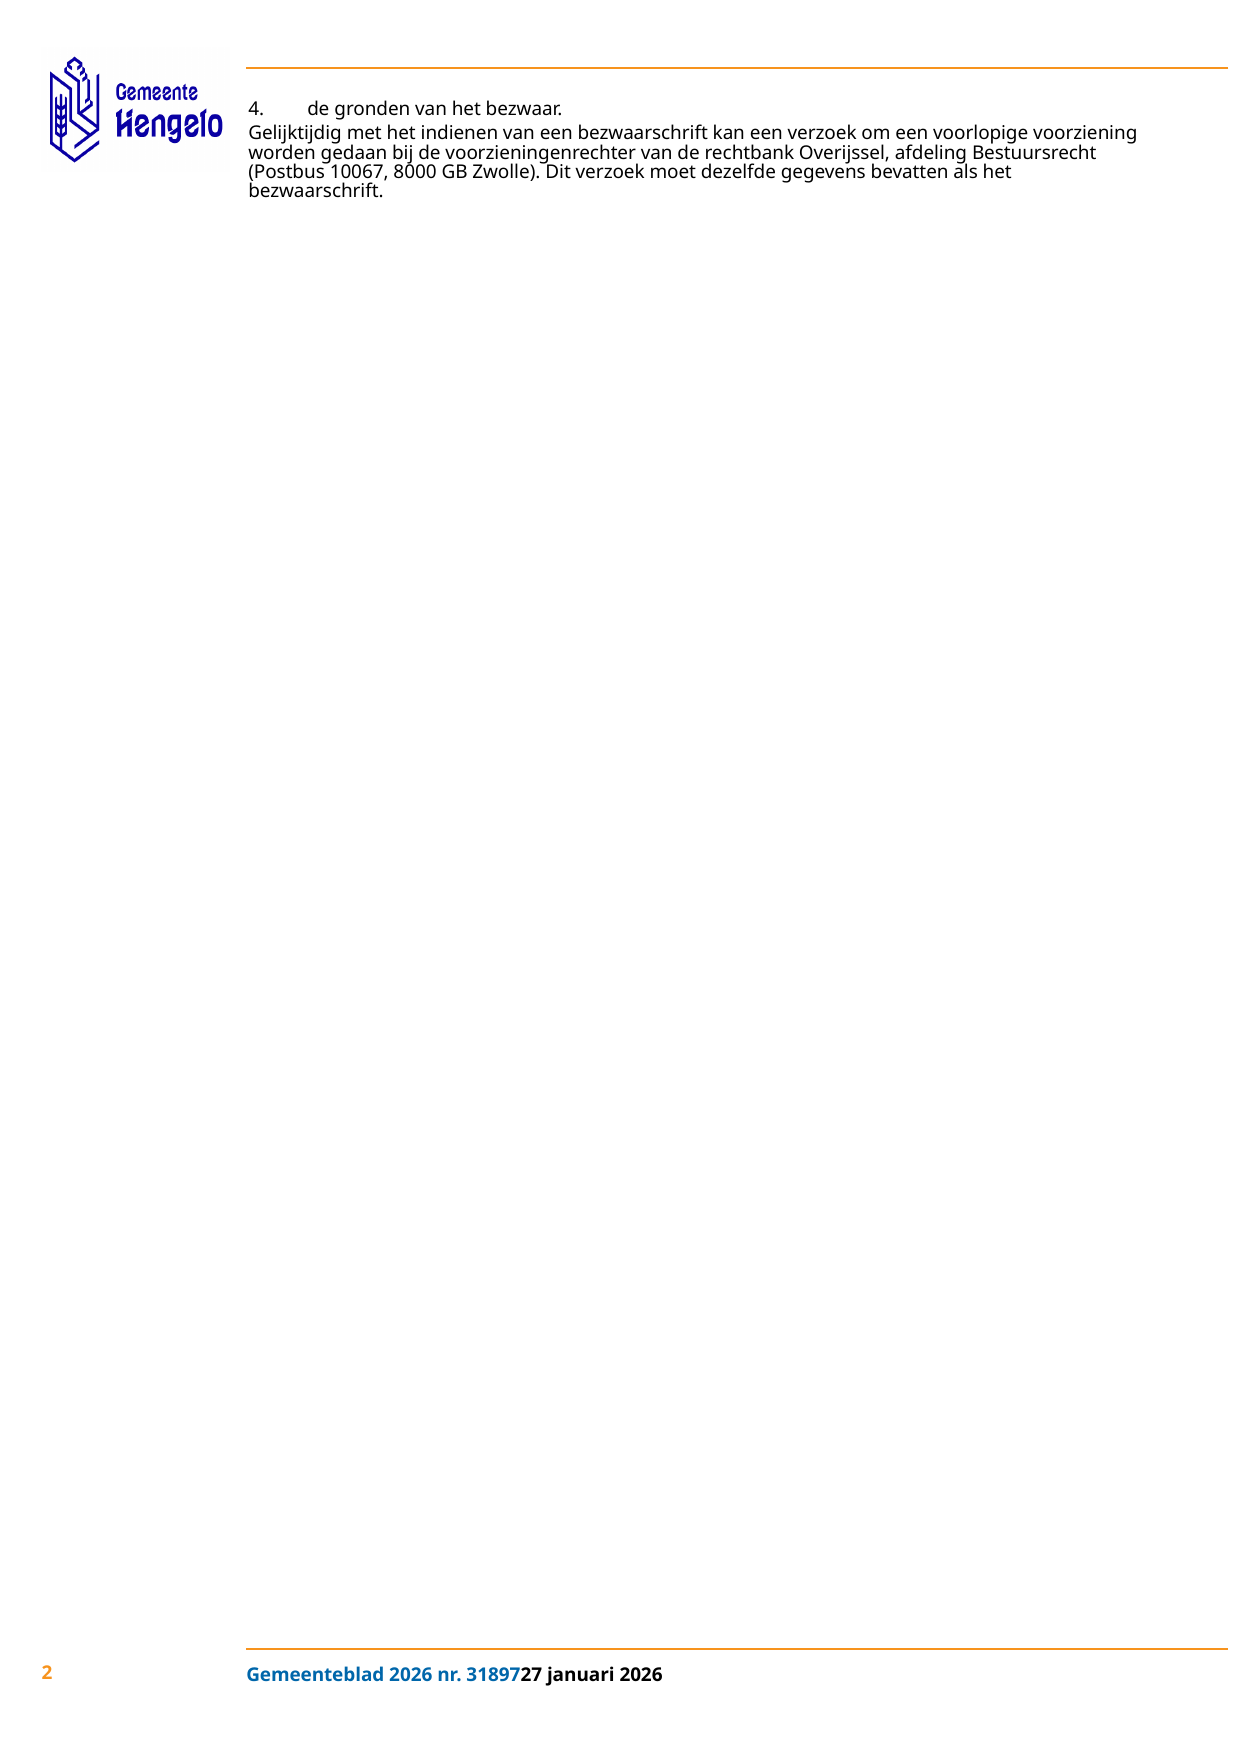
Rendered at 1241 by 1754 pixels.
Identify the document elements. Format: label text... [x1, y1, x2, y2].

text Gelijktijdig met het indienen van een bezwaarschrift kan een verzoek om een voorlopige voorziening worden gedaan bij de voorzieningenrechter van de rechtbank Overijssel, afdeling Bestuursrecht (Postbus 10067, 8000 GB Zwolle). Dit verzoek moet dezelfde gegevens bevatten als het bezwaarschrift. [248, 124, 1152, 201]
list de gronden van het bezwaar. [248, 95, 1152, 121]
picture [41, 47, 231, 172]
